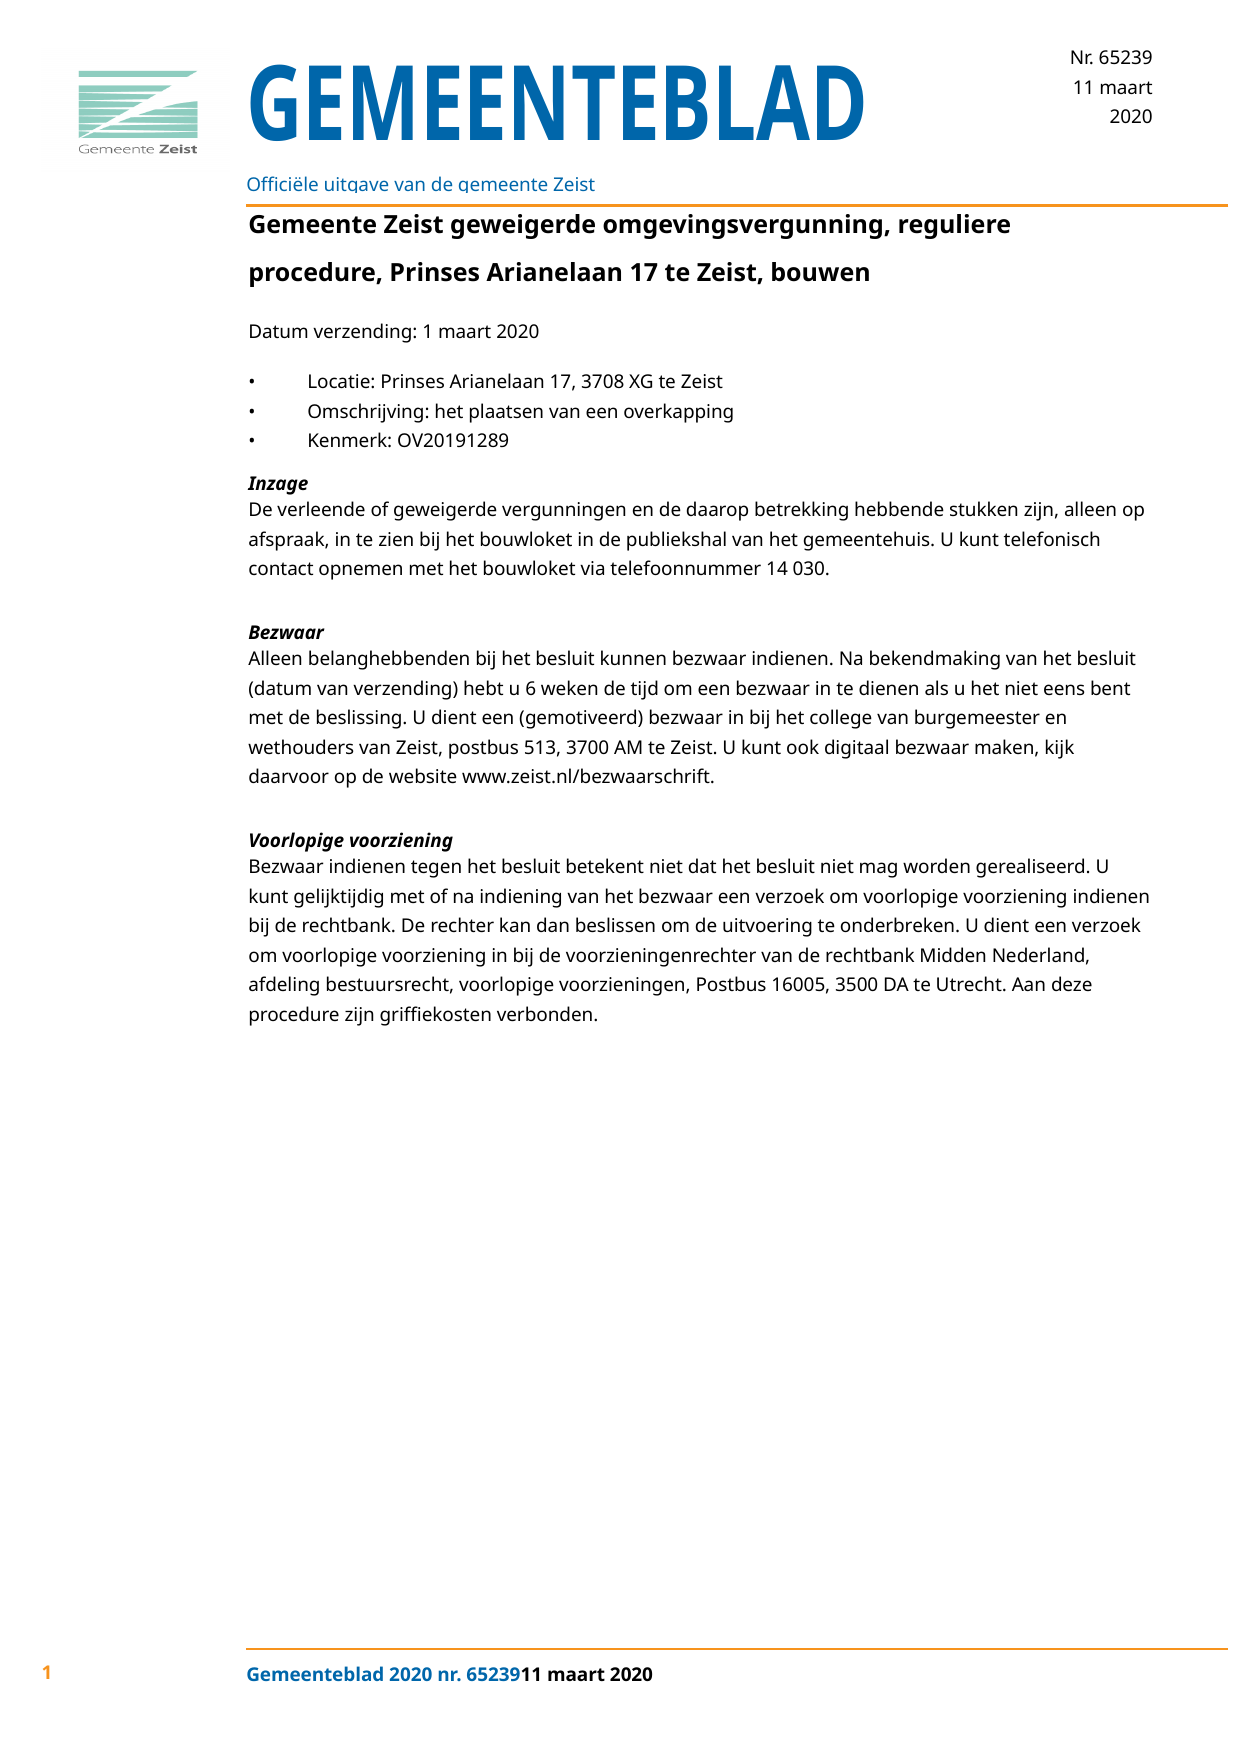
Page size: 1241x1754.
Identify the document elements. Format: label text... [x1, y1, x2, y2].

text Datum verzending: 1 maart 2020 [248, 318, 1152, 344]
text Voorlopige voorziening [248, 827, 1152, 853]
text Gemeente Zeist geweigerde omgevingsvergunning, reguliere procedure, Prinses Arianelaan 17 te Zeist, bouwen [248, 207, 1152, 288]
text De verleende of geweigerde vergunningen en de daarop betrekking hebbende stukken zijn, alleen op afspraak, in te zien bij het bouwloket in de publiekshal van het gemeentehuis. U kunt telefonisch contact opnemen met het bouwloket via telefoonnummer 14 030. [248, 496, 1152, 581]
text Bezwaar [248, 619, 1152, 645]
text Alleen belanghebbenden bij het besluit kunnen bezwaar indienen. Na bekendmaking van het besluit (datum van verzending) hebt u 6 weken de tijd om een bezwaar in te dienen als u het niet eens bent met de beslissing. U dient een (gemotiveerd) bezwaar in bij het college van burgemeester en wethouders van Zeist, postbus 513, 3700 AM te Zeist. U kunt ook digitaal bezwaar maken, kijk daarvoor op de website www.zeist.nl/bezwaarschrift. [248, 645, 1152, 789]
list Locatie: Prinses Arianelaan 17, 3708 XG te Zeist [248, 368, 1152, 394]
text Bezwaar indienen tegen het besluit betekent niet dat het besluit niet mag worden gerealiseerd. U kunt gelijktijdig met of na indiening van het bezwaar een verzoek om voorlopige voorziening indienen bij de rechtbank. De rechter kan dan beslissen om de uitvoering te onderbreken. U dient een verzoek om voorlopige voorziening in bij de voorzieningenrechter van de rechtbank Midden Nederland, afdeling bestuursrecht, voorlopige voorzieningen, Postbus 16005, 3500 DA te Utrecht. Aan deze procedure zijn griffiekosten verbonden. [248, 853, 1152, 1027]
text Inzage [248, 471, 1152, 496]
list Omschrijving: het plaatsen van een overkapping [248, 398, 1152, 424]
list Kenmerk: OV20191289 [248, 427, 1152, 453]
picture [41, 47, 231, 172]
